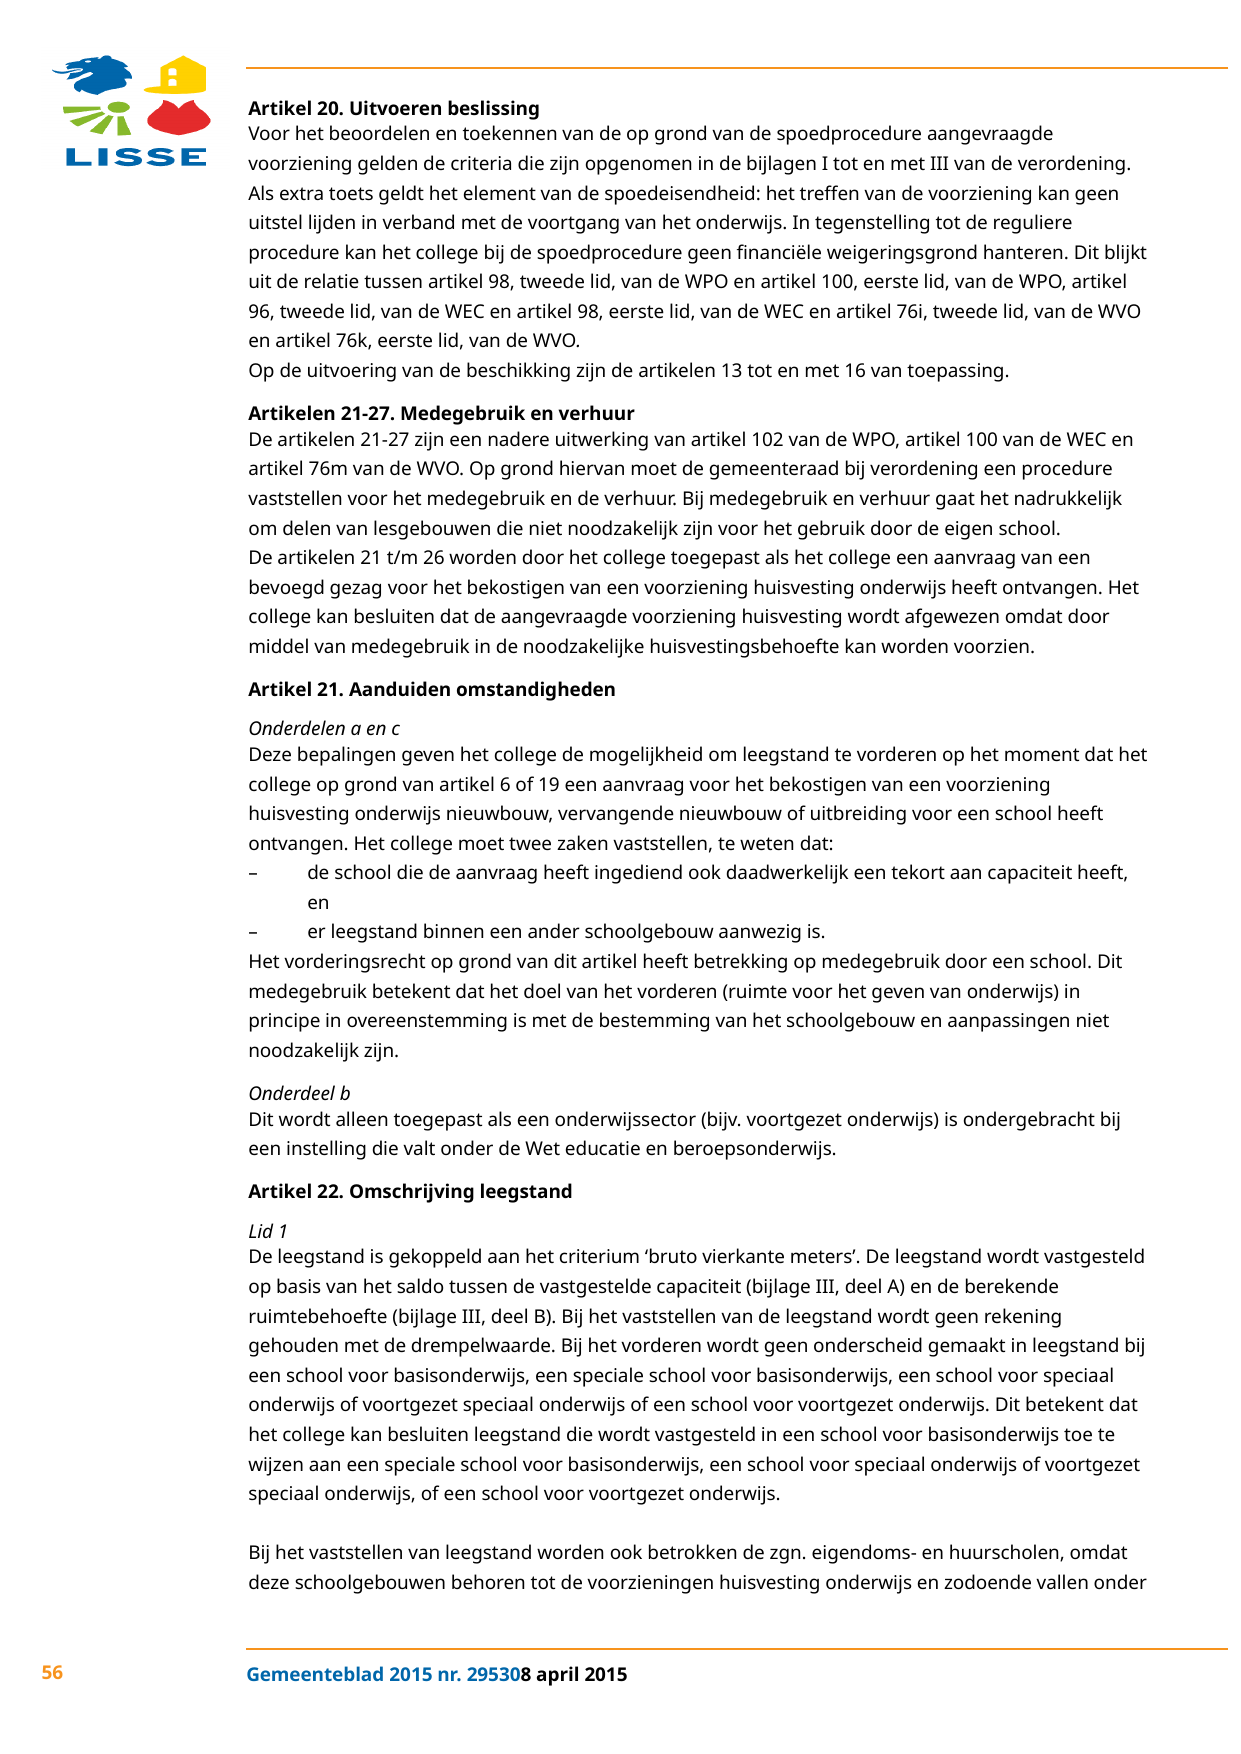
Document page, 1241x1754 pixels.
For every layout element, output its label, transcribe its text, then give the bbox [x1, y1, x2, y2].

text Dit wordt alleen toegepast als een onderwijssector (bijv. voortgezet onderwijs) is ondergebracht bij een instelling die valt onder de Wet educatie en beroepsonderwijs. [248, 1106, 1152, 1161]
text Onderdelen a en c [248, 716, 1152, 741]
text Deze bepalingen geven het college de mogelijkheid om leegstand te vorderen op het moment dat het college op grond van artikel 6 of 19 een aanvraag voor het bekostigen van een voorziening huisvesting onderwijs nieuwbouw, vervangende nieuwbouw of uitbreiding voor een school heeft ontvangen. Het college moet twee zaken vaststellen, te weten dat: [248, 741, 1152, 856]
list er leegstand binnen een ander schoolgebouw aanwezig is. [248, 919, 1152, 944]
text Lid 1 [248, 1218, 1152, 1244]
text Artikel 21. Aanduiden omstandigheden [248, 676, 1152, 702]
text Onderdeel b [248, 1080, 1152, 1106]
text Artikel 20. Uitvoeren beslissing [248, 95, 1152, 121]
text Artikelen 21-27. Medegebruik en verhuur [248, 400, 1152, 426]
text Het vorderingsrecht op grond van dit artikel heeft betrekking op medegebruik door een school. Dit medegebruik betekent dat het doel van het vorderen (ruimte voor het geven van onderwijs) in principe in overeenstemming is met de bestemming van het schoolgebouw en aanpassingen niet noodzakelijk zijn. [248, 948, 1152, 1063]
text Artikel 22. Omschrijving leegstand [248, 1179, 1152, 1204]
text De artikelen 21-27 zijn een nadere uitwerking van artikel 102 van de WPO, artikel 100 van de WEC en artikel 76m van de WVO. Op grond hiervan moet de gemeenteraad bij verordening een procedure vaststellen voor het medegebruik en de verhuur. Bij medegebruik en verhuur gaat het nadrukkelijk om delen van lesgebouwen die niet noodzakelijk zijn voor het gebruik door de eigen school. [248, 426, 1152, 541]
list de school die de aanvraag heeft ingediend ook daadwerkelijk een tekort aan capaciteit heeft, en [248, 859, 1152, 915]
text Voor het beoordelen en toekennen van de op grond van de spoedprocedure aangevraagde voorziening gelden de criteria die zijn opgenomen in de bijlagen I tot en met III van de verordening. Als extra toets geldt het element van de spoedeisendheid: het treffen van de voorziening kan geen uitstel lijden in verband met de voortgang van het onderwijs. In tegenstelling tot de reguliere procedure kan het college bij de spoedprocedure geen financiële weigeringsgrond hanteren. Dit blijkt uit de relatie tussen artikel 98, tweede lid, van de WPO en artikel 100, eerste lid, van de WPO, artikel 96, tweede lid, van de WEC en artikel 98, eerste lid, van de WEC en artikel 76i, tweede lid, van de WVO en artikel 76k, eerste lid, van de WVO. [248, 121, 1152, 353]
text Bij het vaststellen van leegstand worden ook betrokken de zgn. eigendoms- en huurscholen, omdat deze schoolgebouwen behoren tot de voorzieningen huisvesting onderwijs en zodoende vallen onder [248, 1539, 1152, 1595]
text Op de uitvoering van de beschikking zijn de artikelen 13 tot en met 16 van toepassing. [248, 357, 1152, 383]
text De leegstand is gekoppeld aan het criterium ‘bruto vierkante meters’. De leegstand wordt vastgesteld op basis van het saldo tussen de vastgestelde capaciteit (bijlage III, deel A) en de berekende ruimtebehoefte (bijlage III, deel B). Bij het vaststellen van de leegstand wordt geen rekening gehouden met de drempelwaarde. Bij het vorderen wordt geen onderscheid gemaakt in leegstand bij een school voor basisonderwijs, een speciale school voor basisonderwijs, een school voor speciaal onderwijs of voortgezet speciaal onderwijs of een school voor voortgezet onderwijs. Dit betekent dat het college kan besluiten leegstand die wordt vastgesteld in een school voor basisonderwijs toe te wijzen aan een speciale school voor basisonderwijs, een school voor speciaal onderwijs of voortgezet speciaal onderwijs, of een school voor voortgezet onderwijs. [248, 1244, 1152, 1506]
picture [41, 47, 231, 172]
text De artikelen 21 t/m 26 worden door het college toegepast als het college een aanvraag van een bevoegd gezag voor het bekostigen van een voorziening huisvesting onderwijs heeft ontvangen. Het college kan besluiten dat de aangevraagde voorziening huisvesting wordt afgewezen omdat door middel van medegebruik in de noodzakelijke huisvestingsbehoefte kan worden voorzien. [248, 544, 1152, 659]
